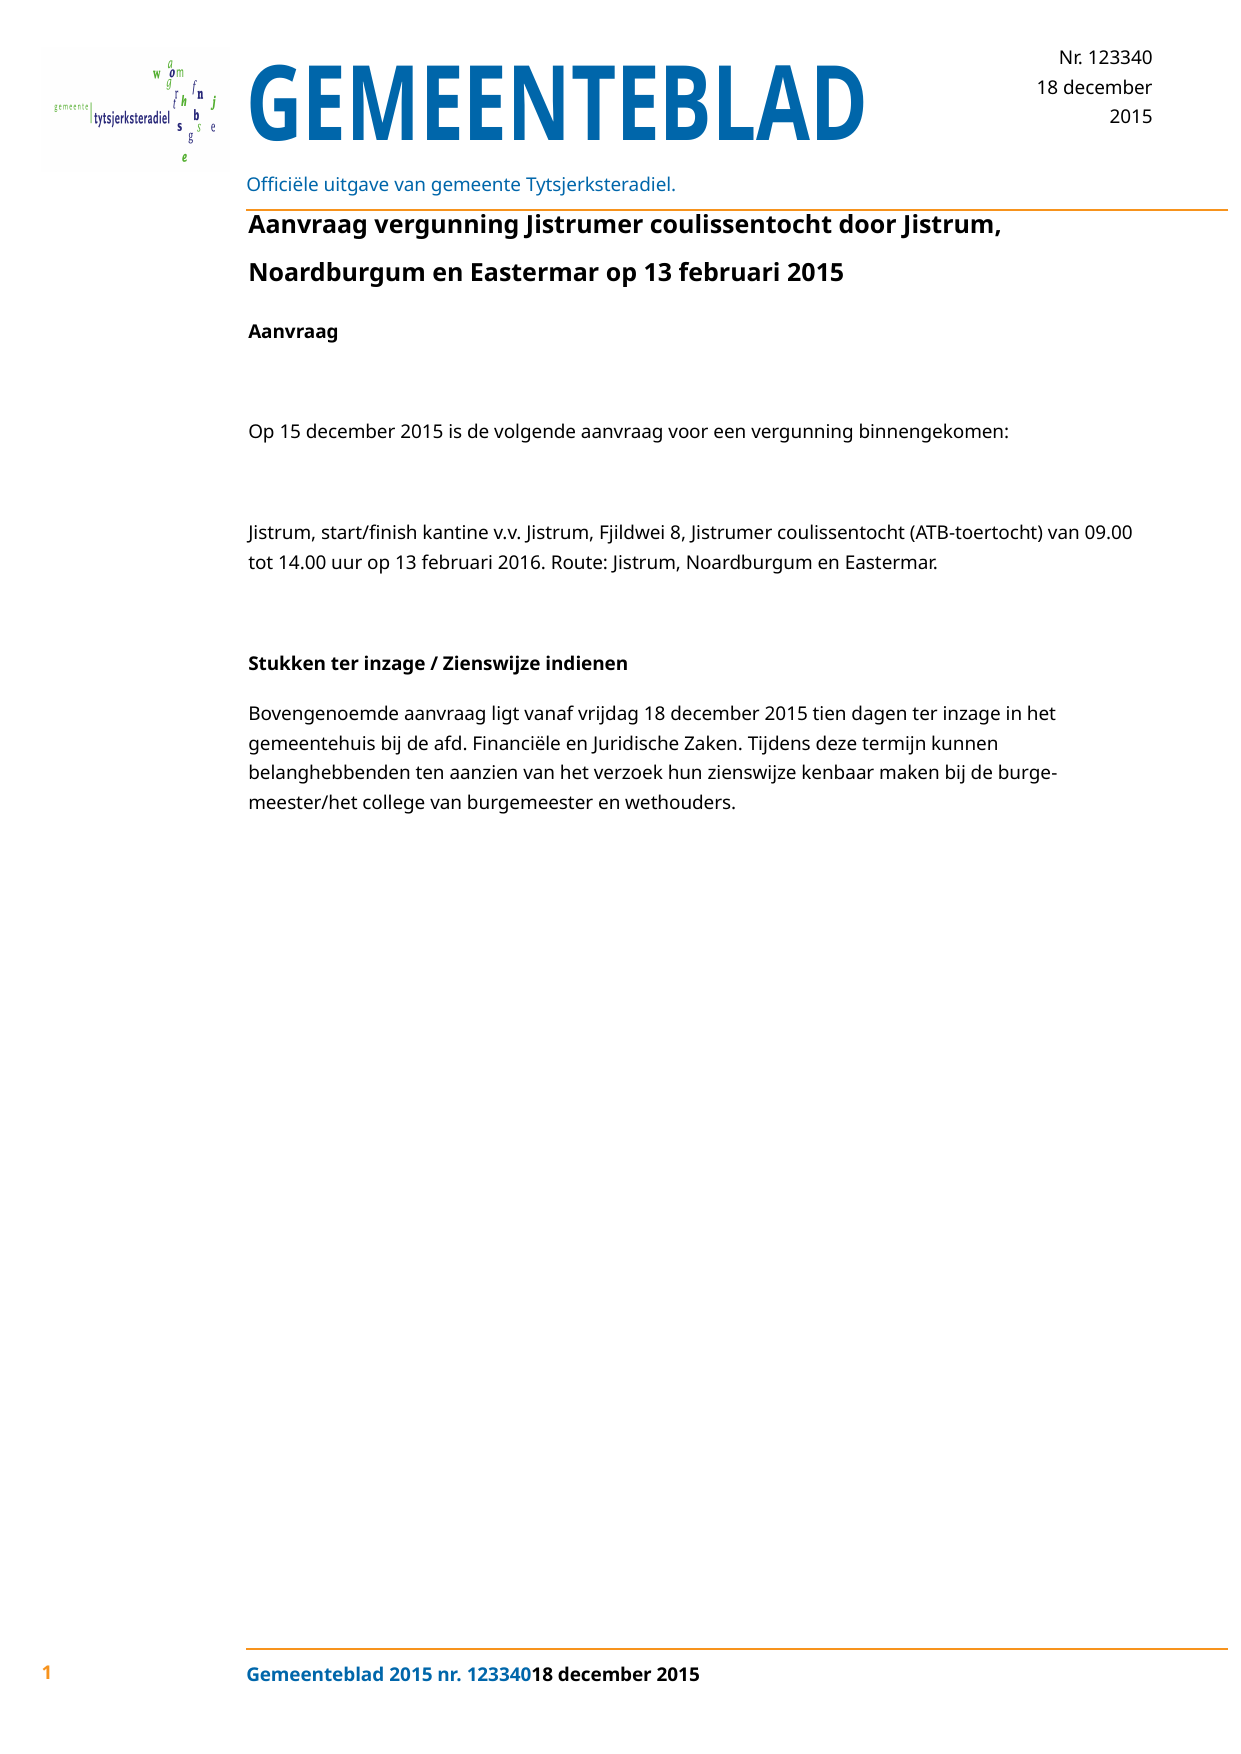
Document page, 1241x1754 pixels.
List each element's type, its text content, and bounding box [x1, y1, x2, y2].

text Stukken ter inzage / Zienswijze indienen [248, 650, 1152, 676]
picture [41, 47, 231, 172]
text Aanvraag [248, 318, 1152, 344]
text Jistrum, start/finish kantine v.v. Jistrum, Fjildwei 8, Jistrumer coulissentocht (ATB-toertocht) van 09.00 tot 14.00 uur op 13 februari 2016. Route: Jistrum, Noardburgum en Eastermar. [248, 519, 1152, 575]
text Aanvraag vergunning Jistrumer coulissentocht door Jistrum, Noardburgum en Eastermar op 13 februari 2015 [248, 211, 1152, 288]
text Op 15 december 2015 is de volgende aanvraag voor een vergunning binnengekomen: [248, 419, 1152, 444]
text Bovengenoemde aanvraag ligt vanaf vrijdag 18 december 2015 tien dagen ter inzage in het gemeentehuis bij de afd. Financiële en Juridische Zaken. Tijdens deze termijn kunnen belanghebbenden ten aanzien van het verzoek hun zienswijze kenbaar maken bij de burge­meester/het college van burgemeester en wethouders. [248, 700, 1152, 815]
